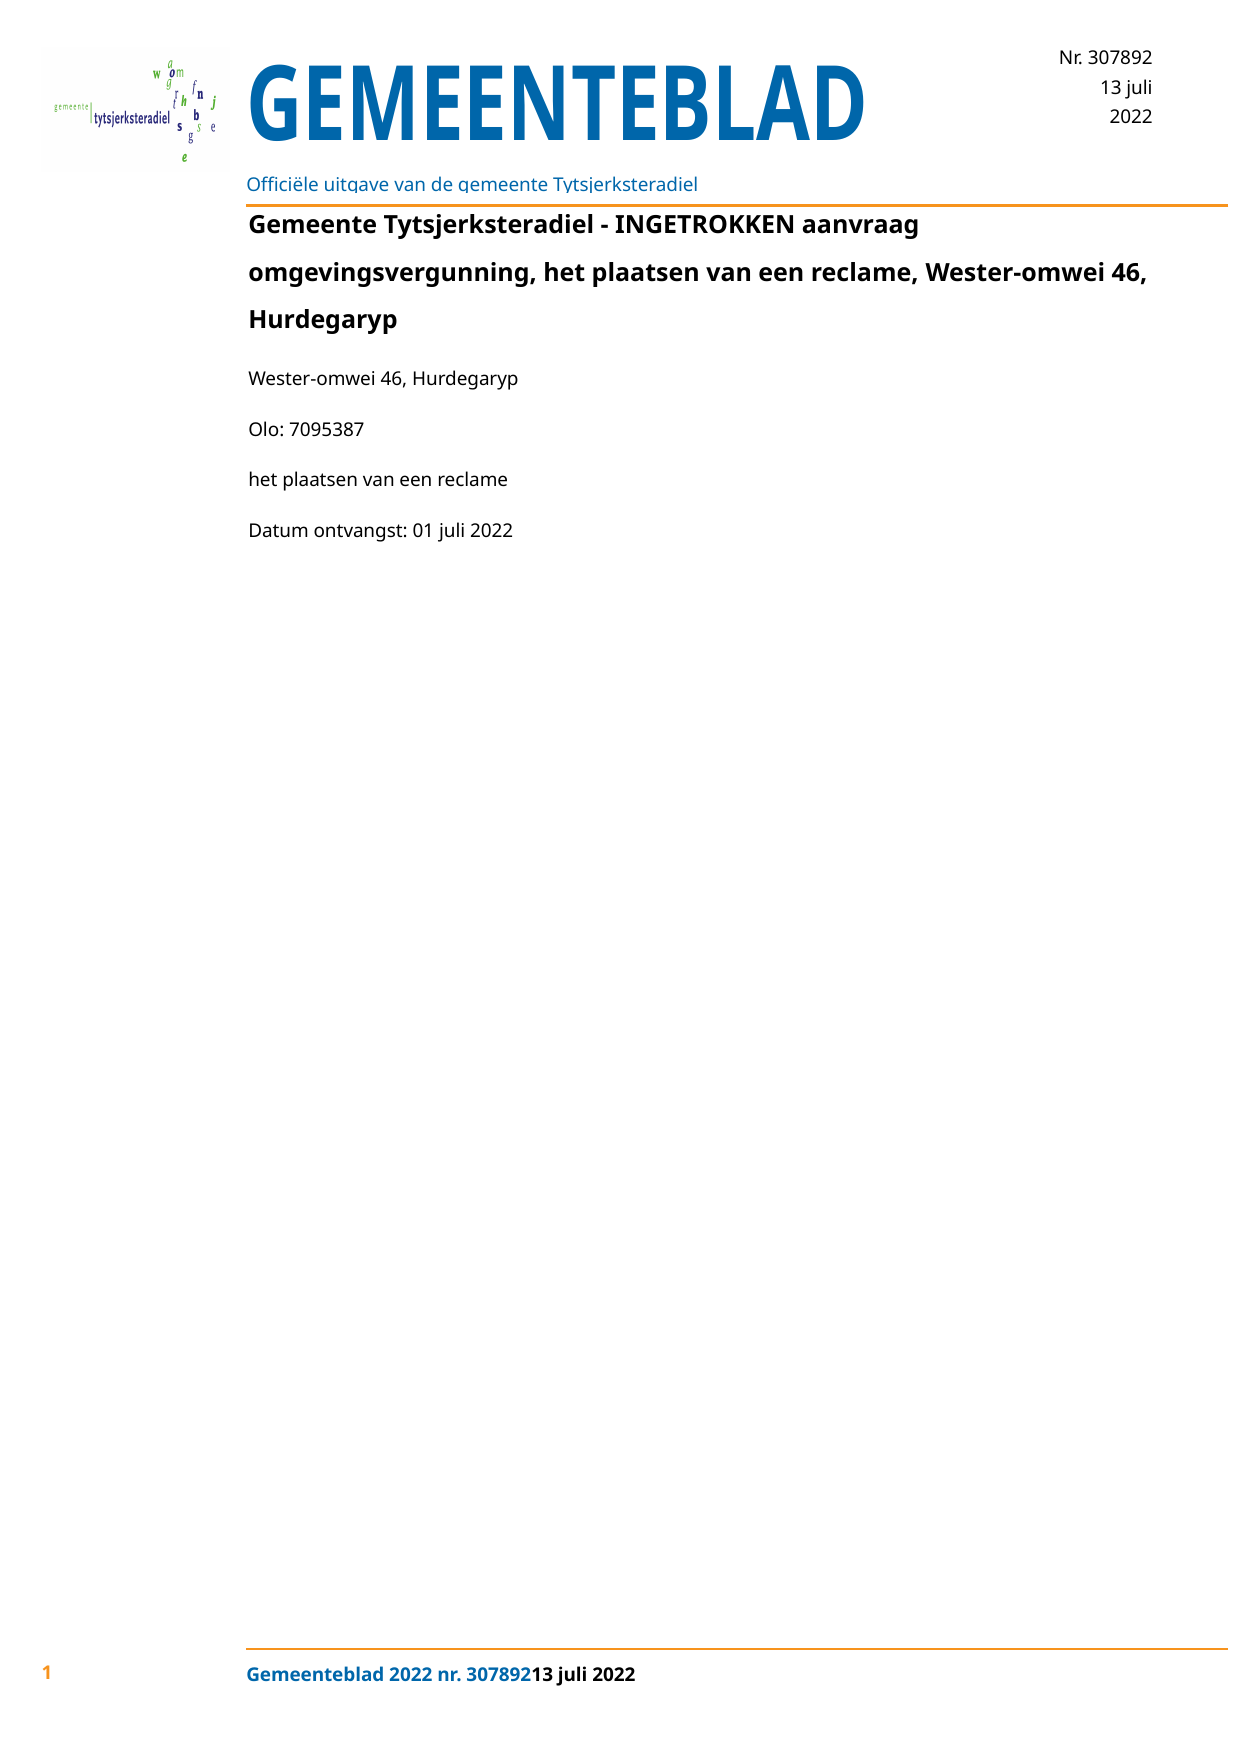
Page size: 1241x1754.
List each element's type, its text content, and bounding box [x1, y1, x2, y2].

text Olo: 7095387 [248, 416, 1152, 442]
text het plaatsen van een reclame [248, 466, 1152, 492]
text Datum ontvangst: 01 juli 2022 [248, 517, 1152, 542]
text Wester-omwei 46, Hurdegaryp [248, 366, 1152, 391]
picture [41, 47, 231, 172]
text Gemeente Tytsjerksteradiel - INGETROKKEN aanvraag omgevingsvergunning, het plaatsen van een reclame, Wester-omwei 46, Hurdegaryp [248, 207, 1152, 336]
